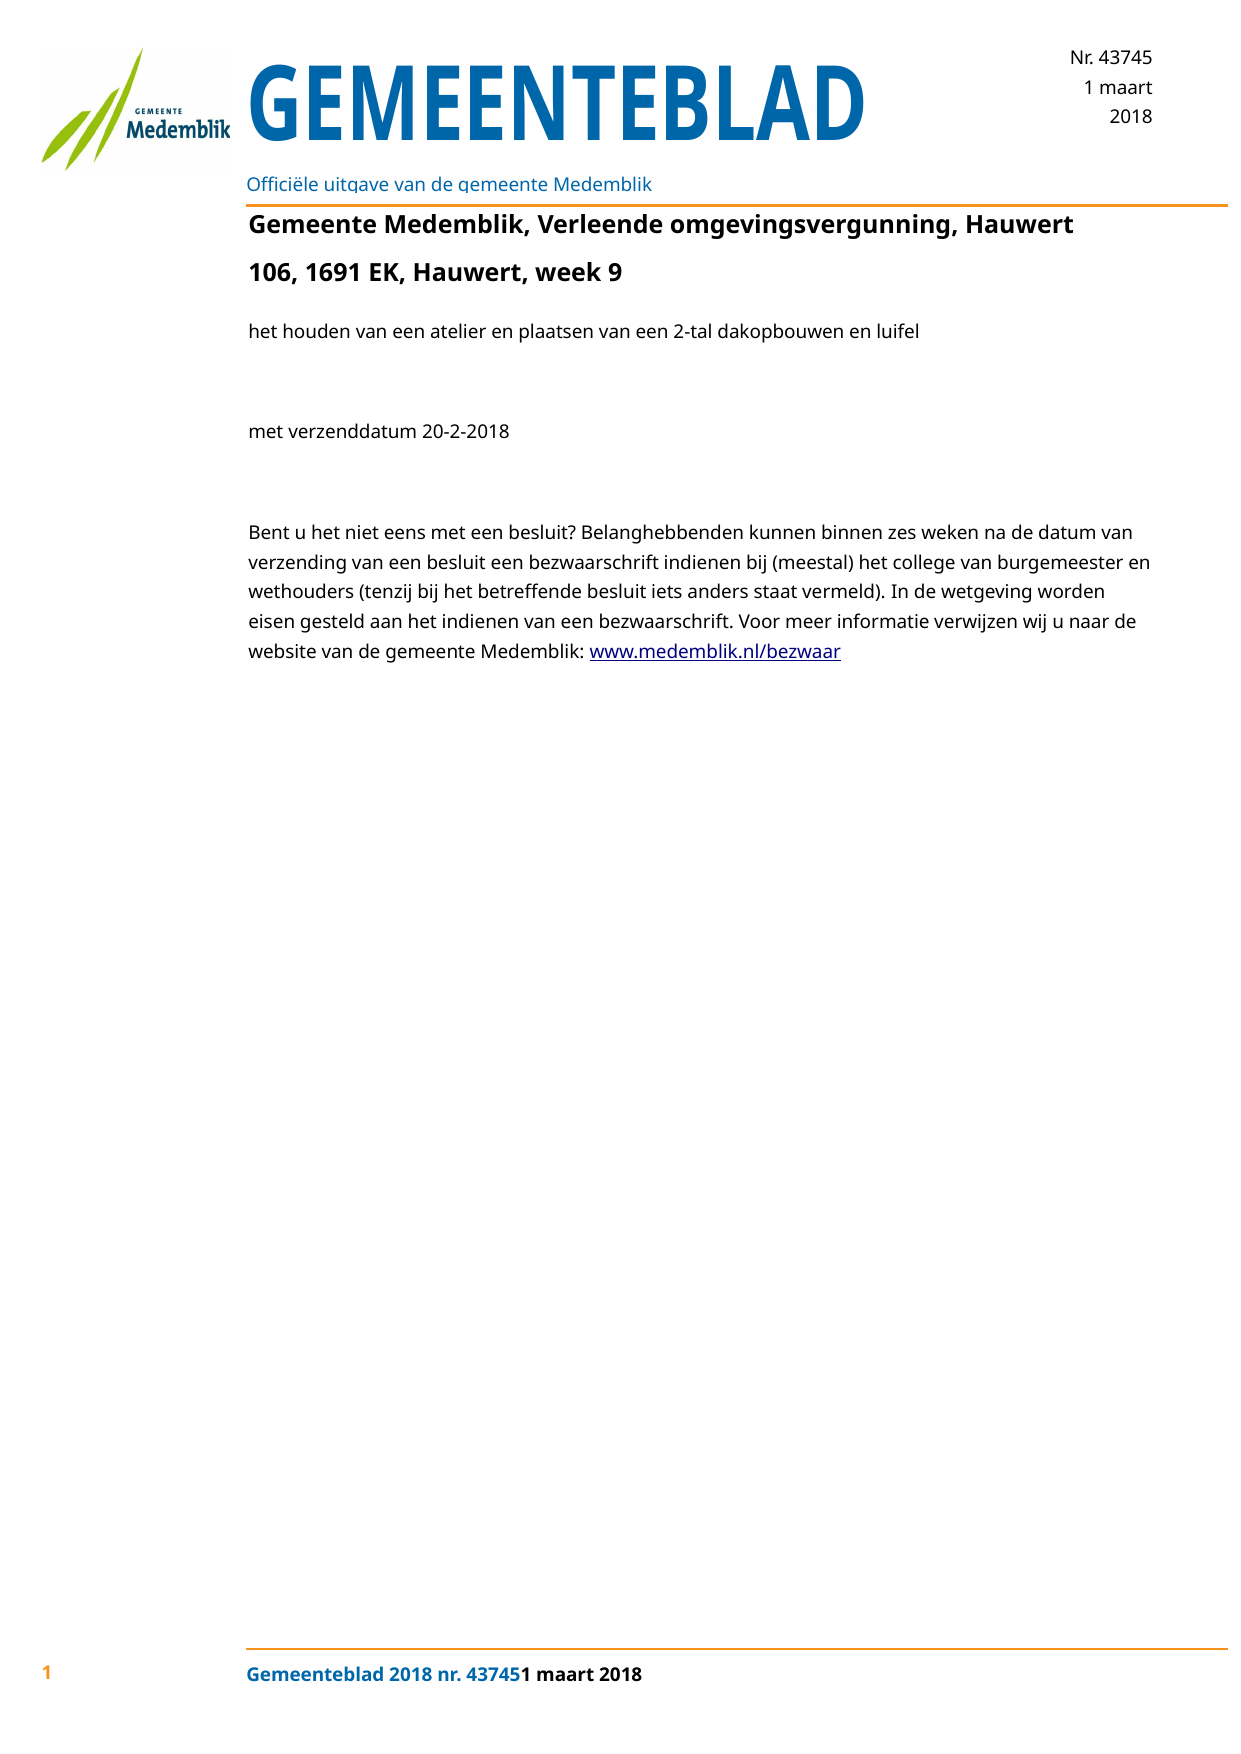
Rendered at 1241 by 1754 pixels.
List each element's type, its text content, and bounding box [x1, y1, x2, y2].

text met verzenddatum 20-2-2018 [248, 419, 1152, 444]
text het houden van een atelier en plaatsen van een 2-tal dakopbouwen en luifel [248, 318, 1152, 344]
text Gemeente Medemblik, Verleende omgevingsvergunning, Hauwert 106, 1691 EK, Hauwert, week 9 [248, 207, 1152, 288]
text Bent u het niet eens met een besluit? Belanghebbenden kunnen binnen zes weken na de datum van verzending van een besluit een bezwaarschrift indienen bij (meestal) het college van burgemeester en wethouders (tenzij bij het betreffende besluit iets anders staat vermeld). In de wetgeving worden eisen gesteld aan het indienen van een bezwaarschrift. Voor meer informatie verwijzen wij u naar de website van de gemeente Medemblik: www.medemblik.nl/bezwaar [248, 519, 1152, 664]
picture [41, 47, 231, 172]
